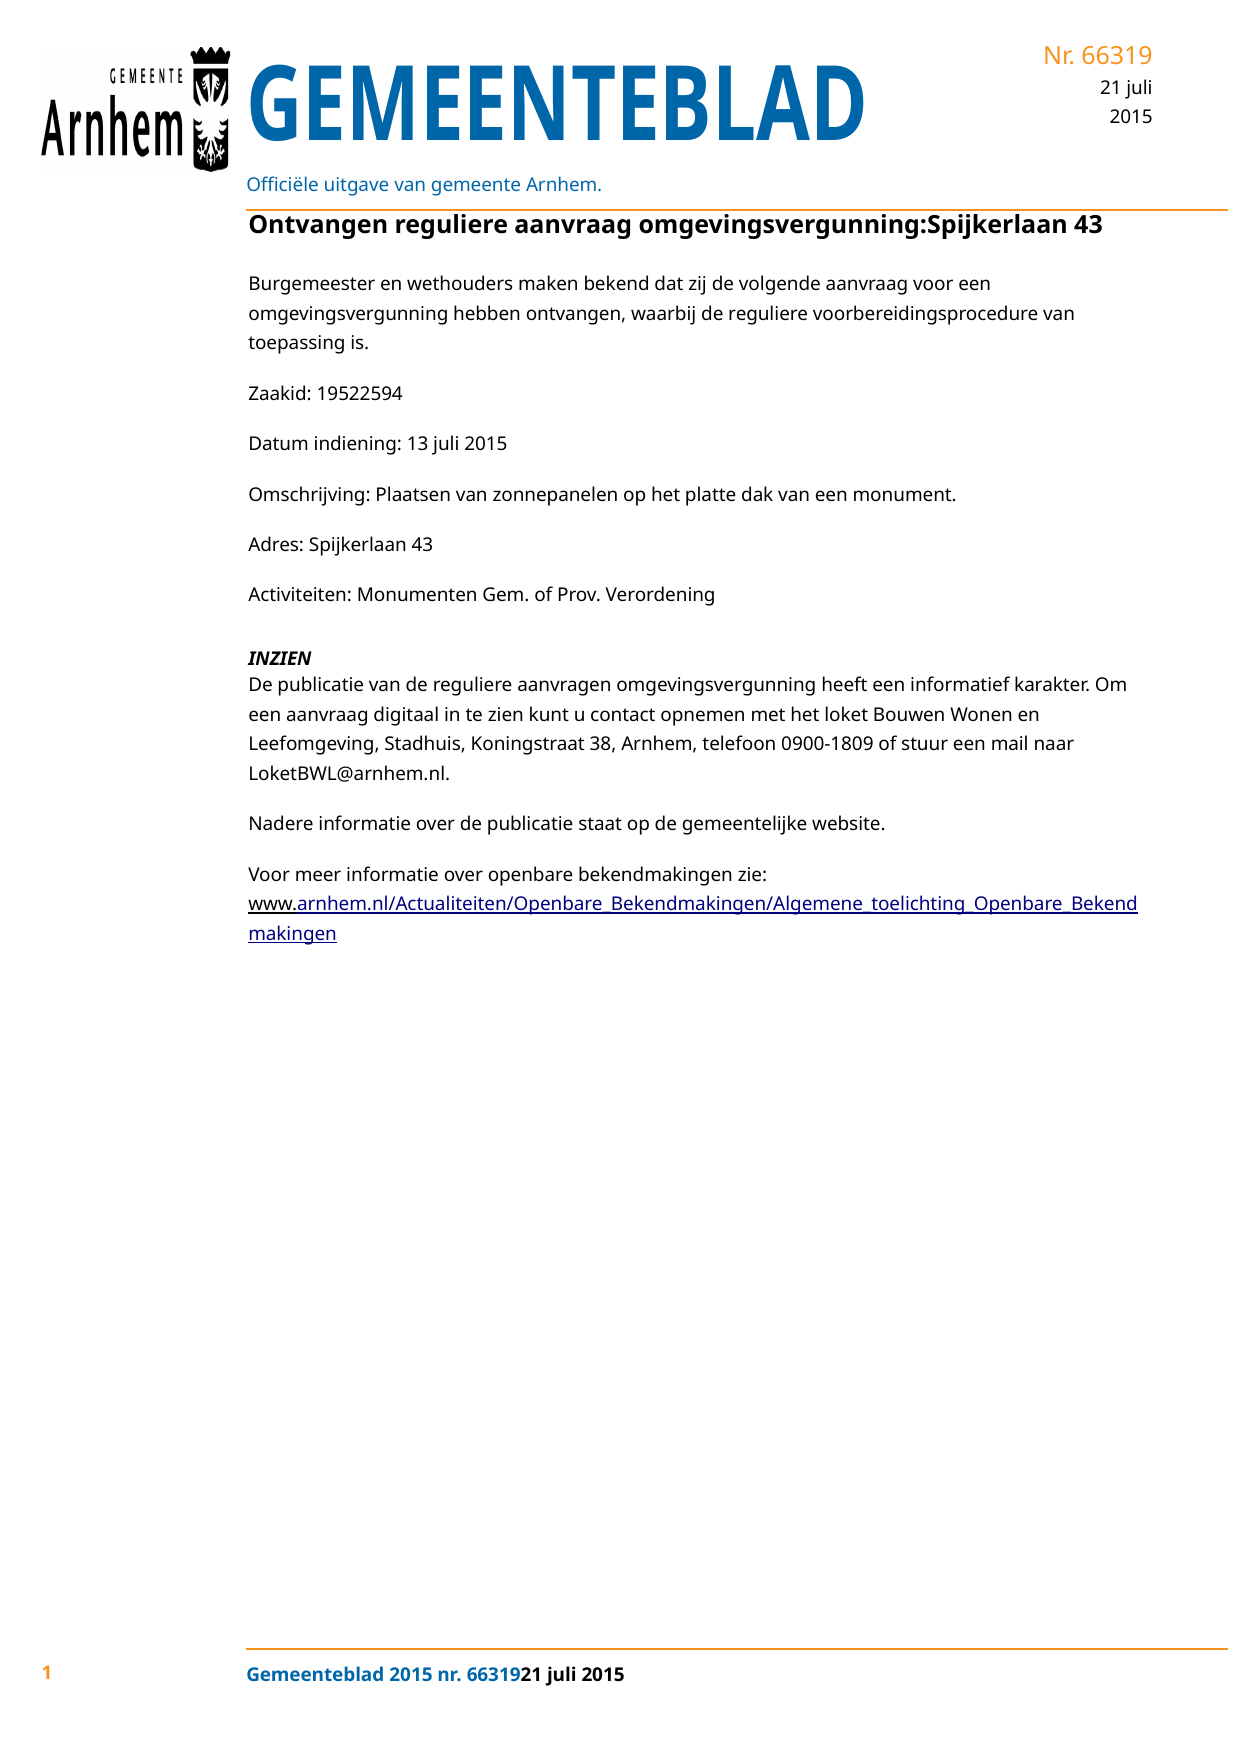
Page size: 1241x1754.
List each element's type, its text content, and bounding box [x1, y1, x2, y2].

text Burgemeester en wethouders maken bekend dat zij de volgende aanvraag voor een omgevingsvergunning hebben ontvangen, waarbij de reguliere voorbereidingsprocedure van toepassing is. [248, 270, 1152, 355]
text Ontvangen reguliere aanvraag omgevingsvergunning:Spijkerlaan 43 [248, 211, 1152, 241]
text Adres: Spijkerlaan 43 [248, 531, 1152, 557]
text Zaakid: 19522594 [248, 380, 1152, 406]
text Omschrijving: Plaatsen van zonnepanelen op het platte dak van een monument. [248, 481, 1152, 506]
text Activiteiten: Monumenten Gem. of Prov. Verordening [248, 582, 1152, 607]
text Datum indiening: 13 juli 2015 [248, 430, 1152, 456]
text INZIEN [248, 646, 1152, 671]
text Nadere informatie over de publicatie staat op de gemeentelijke website. [248, 810, 1152, 836]
text De publicatie van de reguliere aanvragen omgevingsvergunning heeft een informatief karakter. Om een aanvraag digitaal in te zien kunt u contact opnemen met het loket Bouwen Wonen en Leefomgeving, Stadhuis, Koningstraat 38, Arnhem, telefoon 0900-1809 of stuur een mail naar LoketBWL@arnhem.nl. [248, 671, 1152, 786]
picture [41, 47, 231, 172]
text Voor meer informatie over openbare bekendmakingen zie: www.arnhem.nl/Actualiteiten/Openbare_Bekendmakingen/Algemene_toelichting_Openbare_Bekendmakingen [248, 861, 1152, 946]
